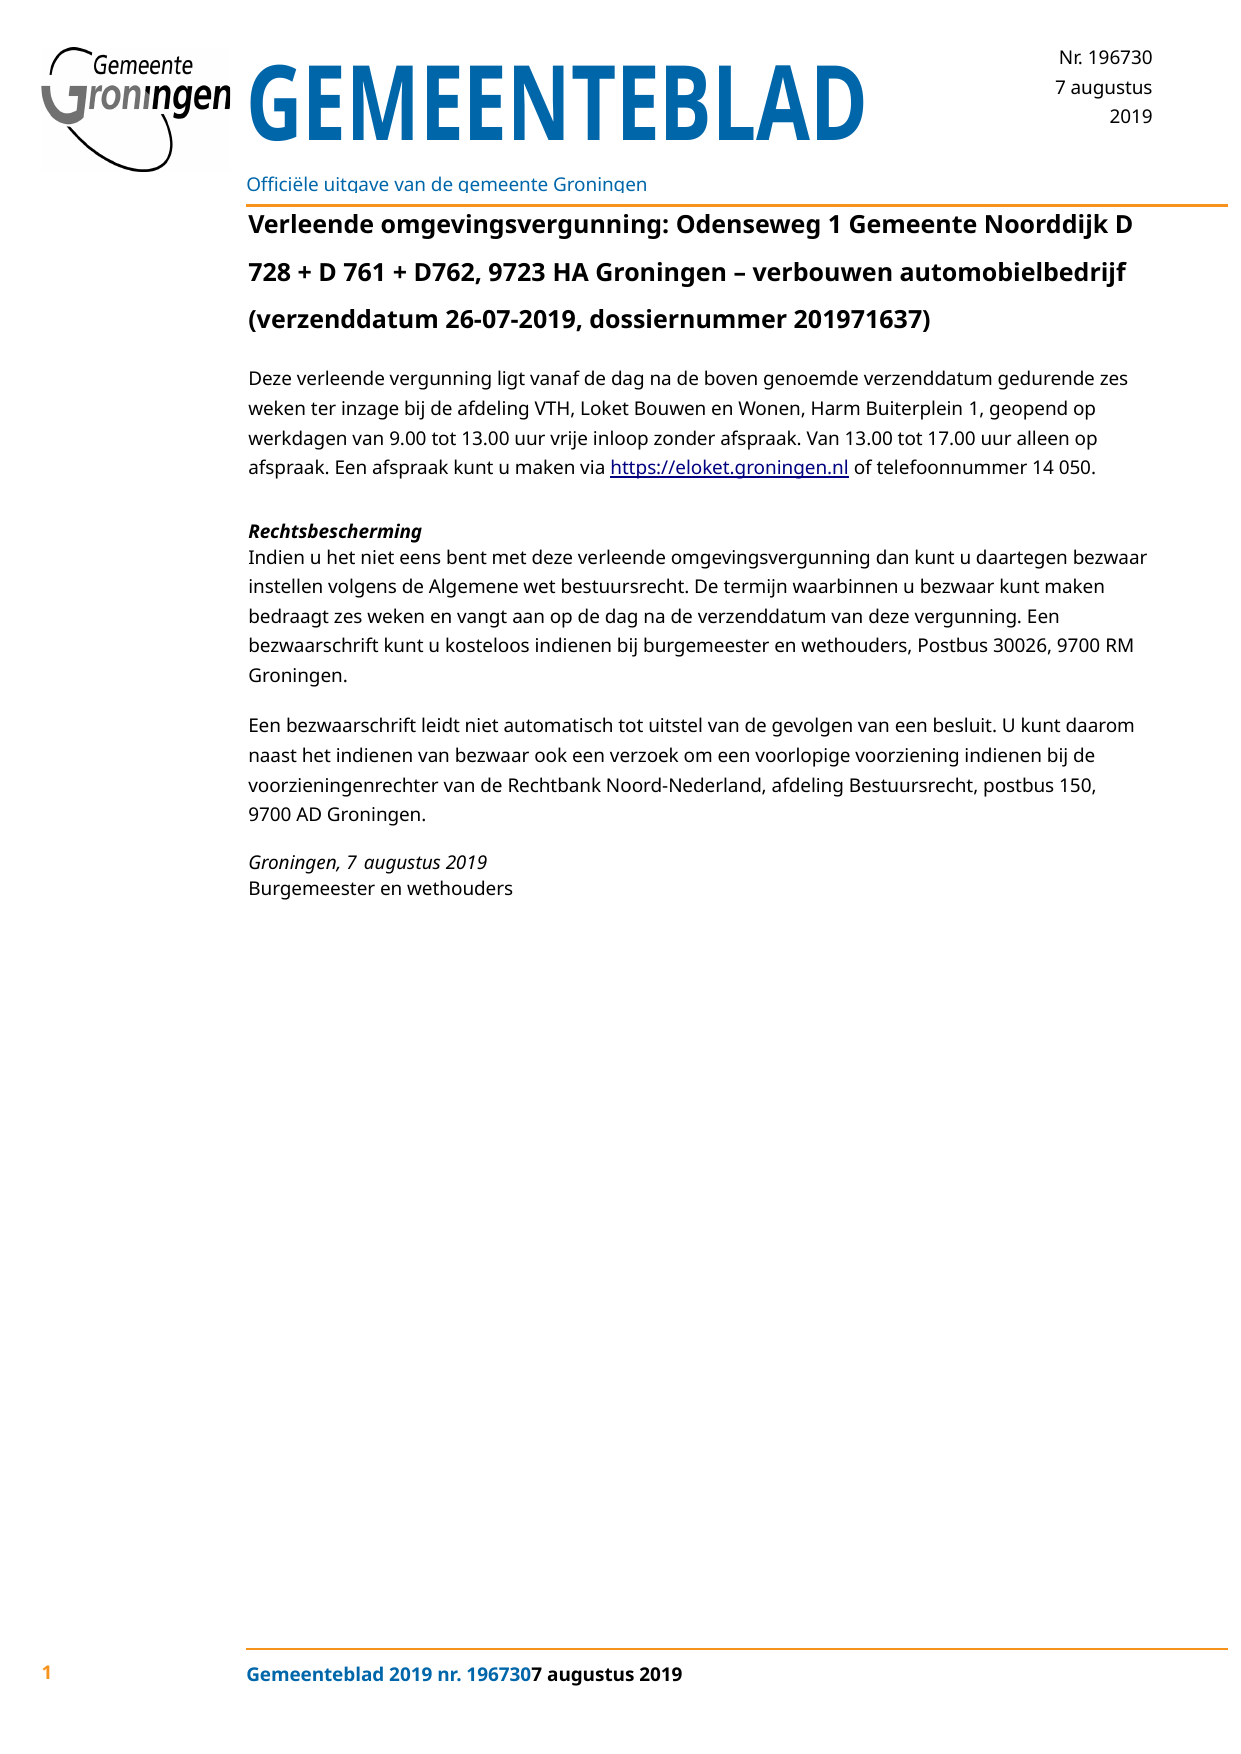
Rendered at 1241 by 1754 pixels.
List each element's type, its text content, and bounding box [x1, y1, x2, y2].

text Deze verleende vergunning ligt vanaf de dag na de boven genoemde verzenddatum gedurende zes weken ter inzage bij de afdeling VTH, Loket Bouwen en Wonen, Harm Buiterplein 1, geopend op werkdagen van 9.00 tot 13.00 uur vrije inloop zonder afspraak. Van 13.00 tot 17.00 uur alleen op afspraak. Een afspraak kunt u maken via https://eloket.groningen.nl of telefoonnummer 14 050. [248, 366, 1152, 480]
text Verleende omgevingsvergunning: Odenseweg 1 Gemeente Noorddijk D 728 + D 761 + D762, 9723 HA Groningen – verbouwen automobielbedrijf (verzenddatum 26-07-2019, dossiernummer 201971637) [248, 207, 1152, 336]
text Indien u het niet eens bent met deze verleende omgevingsvergunning dan kunt u daartegen bezwaar instellen volgens de Algemene wet bestuursrecht. De termijn waarbinnen u bezwaar kunt maken bedraagt zes weken en vangt aan op de dag na de verzenddatum van deze vergunning. Een bezwaarschrift kunt u kosteloos indienen bij burgemeester en wethouders, Postbus 30026, 9700 RM Groningen. [248, 544, 1152, 688]
text Rechtsbescherming [248, 518, 1152, 544]
picture [41, 47, 231, 172]
text Een bezwaarschrift leidt niet automatisch tot uitstel van de gevolgen van een besluit. U kunt daarom naast het indienen van bezwaar ook een verzoek om een voorlopige voorziening indienen bij de voorzieningenrechter van de Rechtbank Noord-Nederland, afdeling Bestuursrecht, postbus 150, 9700 AD Groningen. [248, 713, 1152, 827]
text Burgemeester en wethouders [248, 875, 1152, 901]
text Groningen, 7 augustus 2019 [248, 849, 1152, 875]
